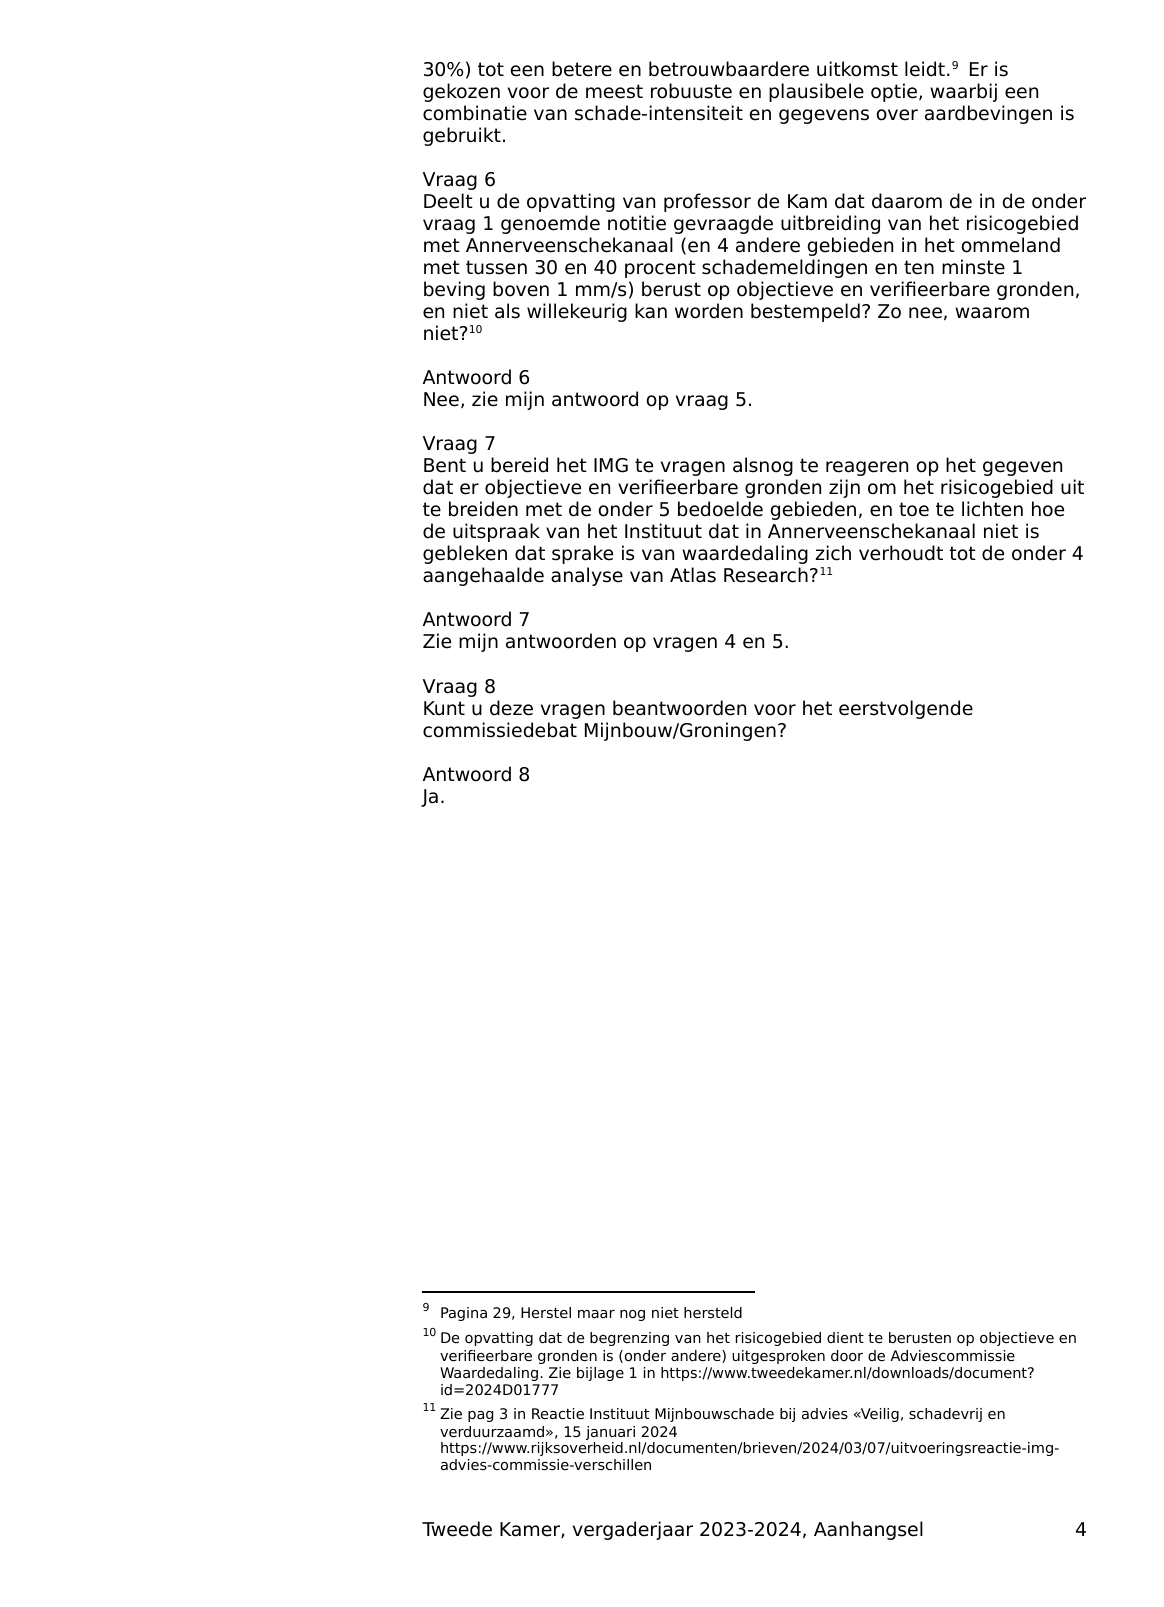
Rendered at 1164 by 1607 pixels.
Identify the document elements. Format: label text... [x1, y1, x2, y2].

text Antwoord 6 [422, 367, 1087, 389]
text Vraag 7 [422, 433, 1087, 455]
text Bent u bereid het IMG te vragen alsnog te reageren op het gegeven dat er objectieve en verifieerbare gronden zijn om het risicogebied uit te breiden met de onder 5 bedoelde gebieden, en toe te lichten hoe de uitspraak van het Instituut dat in Annerveenschekanaal niet is gebleken dat sprake is van waardedaling zich verhoudt tot de onder 4 aangehaalde analyse van Atlas Research? [422, 455, 1087, 587]
text Vraag 8 [422, 676, 1087, 697]
text Zie pag 3 in Reactie Instituut Mijnbouwschade bij advies «Veilig, schadevrij en verduurzaamd», 15 januari 2024 https://www.rijksoverheid.nl/documenten/brieven/2024/03/07/uitvoeringsreactie-img-advies-commissie-verschillen [422, 1402, 1087, 1474]
text Pagina 29, Herstel maar nog niet hersteld [422, 1301, 1087, 1323]
text Deelt u de opvatting van professor de Kam dat daarom de in de onder vraag 1 genoemde notitie gevraagde uitbreiding van het risicogebied met Annerveenschekanaal (en 4 andere gebieden in het ommeland met tussen 30 en 40 procent schademeldingen en ten minste 1 beving boven 1 mm/s) berust op objectieve en verifieerbare gronden, en niet als willekeurig kan worden bestempeld? Zo nee, waarom niet? [422, 191, 1087, 345]
text Kunt u deze vragen beantwoorden voor het eerstvolgende commissiedebat Mijnbouw/Groningen? [422, 697, 1087, 741]
text 30%) tot een betere en betrouwbaardere uitkomst leidt. Er is gekozen voor de meest robuuste en plausibele optie, waarbij een combinatie van schade-intensiteit en gegevens over aardbevingen is gebruikt. [422, 59, 1087, 147]
text Nee, zie mijn antwoord op vraag 5. [422, 389, 1087, 411]
text Zie mijn antwoorden op vragen 4 en 5. [422, 631, 1087, 653]
text De opvatting dat de begrenzing van het risicogebied dient te berusten op objectieve en verifieerbare gronden is (onder andere) uitgesproken door de Adviescommissie Waardedaling. Zie bijlage 1 in https://www.tweedekamer.nl/downloads/document?id=2024D01777 [422, 1326, 1087, 1399]
text Vraag 6 [422, 169, 1087, 191]
text Ja. [422, 786, 1087, 808]
text Antwoord 8 [422, 764, 1087, 786]
text Antwoord 7 [422, 609, 1087, 631]
